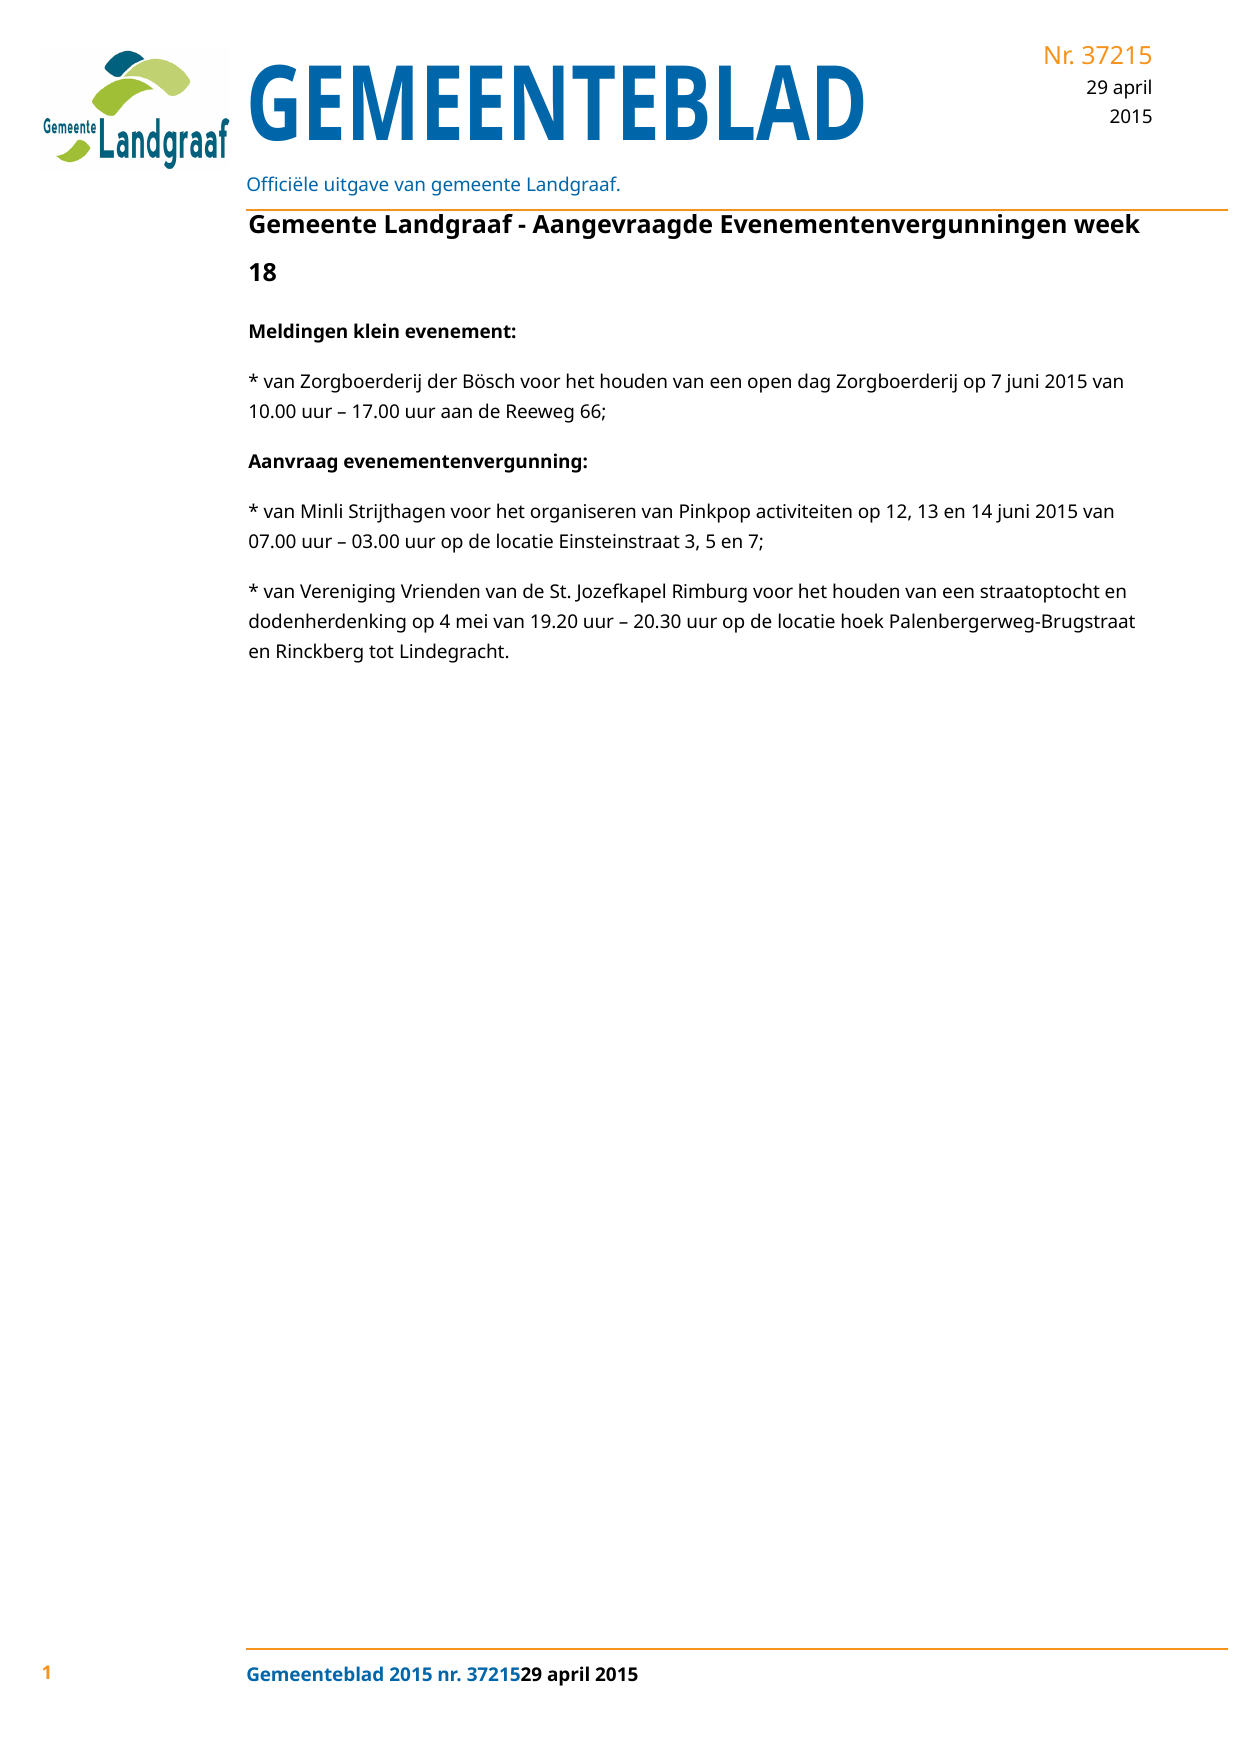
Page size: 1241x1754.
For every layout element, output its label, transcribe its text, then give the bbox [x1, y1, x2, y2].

text * van Zorgboerderij der Bösch voor het houden van een open dag Zorgboerderij op 7 juni 2015 van 10.00 uur – 17.00 uur aan de Reeweg 66; [248, 368, 1152, 424]
text Meldingen klein evenement: [248, 318, 1152, 344]
text * van Vereniging Vrienden van de St. Jozefkapel Rimburg voor het houden van een straatoptocht en dodenherdenking op 4 mei van 19.20 uur – 20.30 uur op de locatie hoek Palenbergerweg-Brugstraat en Rinckberg tot Lindegracht. [248, 579, 1152, 664]
text * van Minli Strijthagen voor het organiseren van Pinkpop activiteiten op 12, 13 en 14 juni 2015 van 07.00 uur – 03.00 uur op de locatie Einsteinstraat 3, 5 en 7; [248, 499, 1152, 554]
text Aanvraag evenementenvergunning: [248, 448, 1152, 474]
picture [41, 47, 231, 172]
text Gemeente Landgraaf - Aangevraagde Evenementenvergunningen week 18 [248, 211, 1152, 288]
